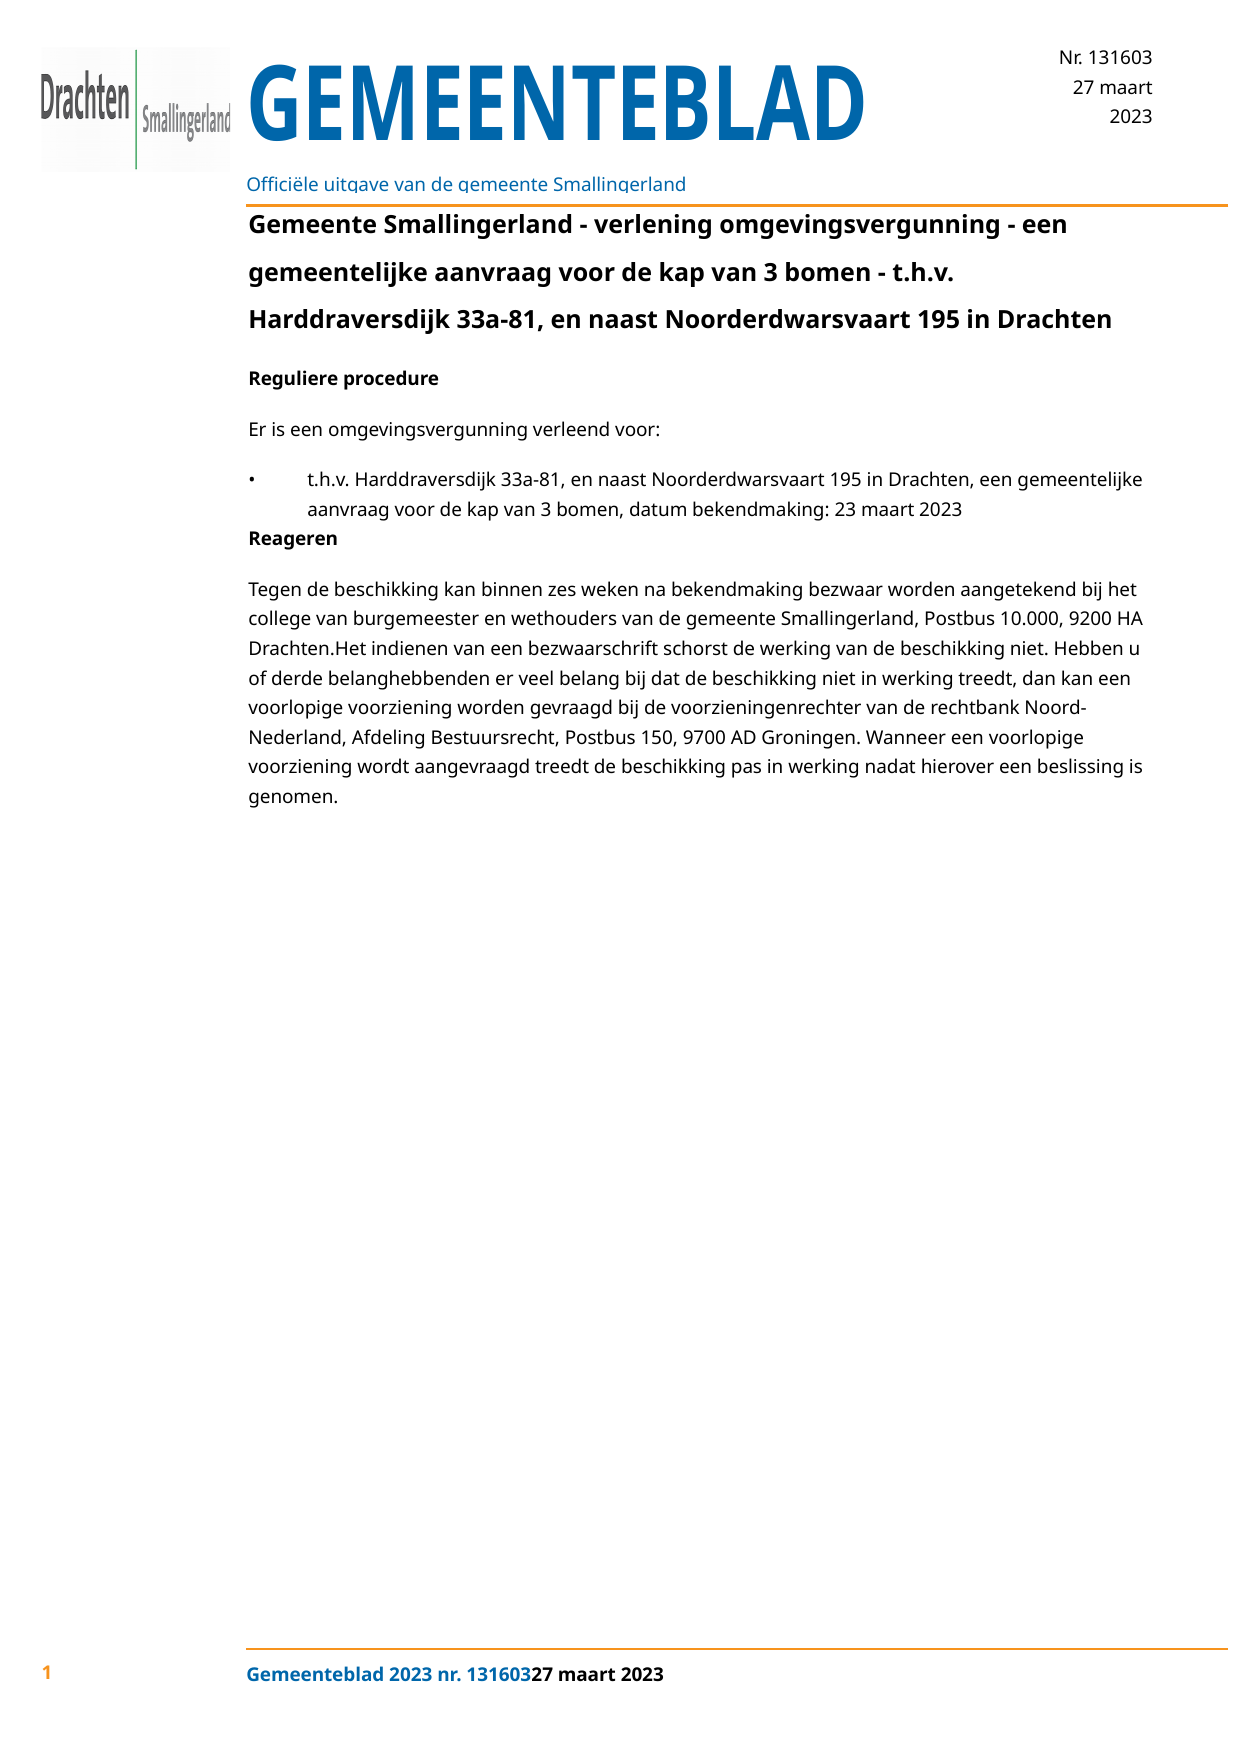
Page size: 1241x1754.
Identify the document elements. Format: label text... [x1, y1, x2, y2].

text Gemeente Smallingerland - verlening omgevingsvergunning - een gemeentelijke aanvraag voor de kap van 3 bomen - t.h.v. Harddraversdijk 33a-81, en naast Noorderdwarsvaart 195 in Drachten [248, 207, 1152, 336]
text Tegen de beschikking kan binnen zes weken na bekendmaking bezwaar worden aangetekend bij het college van burgemeester en wethouders van de gemeente Smallingerland, Postbus 10.000, 9200 HA Drachten.Het indienen van een bezwaarschrift schorst de werking van de beschikking niet. Hebben u of derde belanghebbenden er veel belang bij dat de beschikking niet in werking treedt, dan kan een voorlopige voorziening worden gevraagd bij de voorzieningenrechter van de rechtbank Noord-Nederland, Afdeling Bestuursrecht, Postbus 150, 9700 AD Groningen. Wanneer een voorlopige voorziening wordt aangevraagd treedt de beschikking pas in werking nadat hierover een beslissing is genomen. [248, 576, 1152, 809]
text Reageren [248, 526, 1152, 551]
picture [41, 47, 231, 172]
text Er is een omgevingsvergunning verleend voor: [248, 416, 1152, 442]
list t.h.v. Harddraversdijk 33a-81, en naast Noorderdwarsvaart 195 in Drachten, een gemeentelijke aanvraag voor de kap van 3 bomen, datum bekendmaking: 23 maart 2023 [248, 466, 1152, 522]
text Reguliere procedure [248, 366, 1152, 391]
